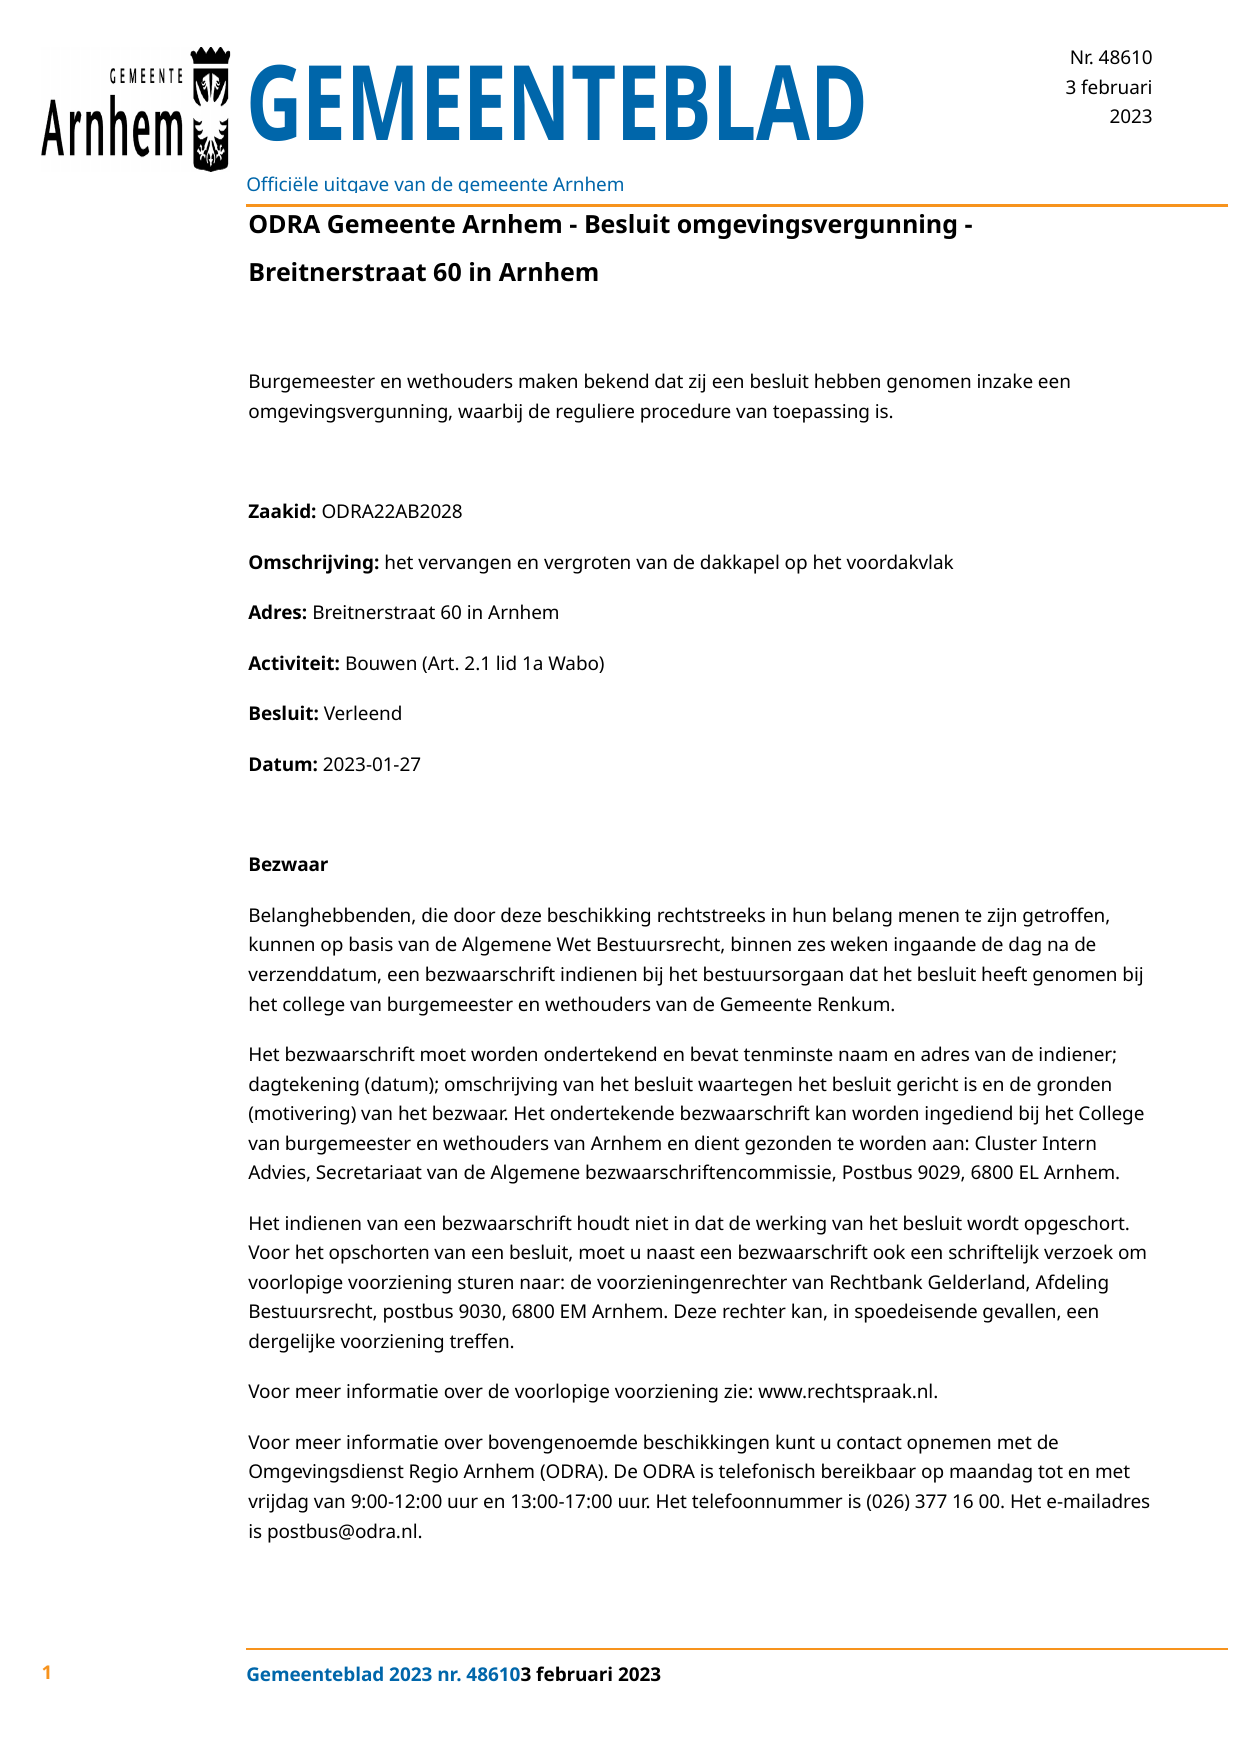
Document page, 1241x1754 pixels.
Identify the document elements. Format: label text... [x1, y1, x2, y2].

text Bezwaar [248, 852, 1152, 877]
text Zaakid: ODRA22AB2028 [248, 499, 1152, 524]
text Adres: Breitnerstraat 60 in Arnhem [248, 599, 1152, 625]
text Activiteit: Bouwen (Art. 2.1 lid 1a Wabo) [248, 650, 1152, 676]
text Burgemeester en wethouders maken bekend dat zij een besluit hebben genomen inzake een omgevingsvergunning, waarbij de reguliere procedure van toepassing is. [248, 368, 1152, 424]
text Voor meer informatie over bovengenoemde beschikkingen kunt u contact opnemen met de Omgevingsdienst Regio Arnhem (ODRA). De ODRA is telefonisch bereikbaar op maandag tot en met vrijdag van 9:00-12:00 uur en 13:00-17:00 uur. Het telefoonnummer is (026) 377 16 00. Het e-mailadres is postbus@odra.nl. [248, 1429, 1152, 1544]
text Datum: 2023-01-27 [248, 751, 1152, 777]
text ODRA Gemeente Arnhem - Besluit omgevingsvergunning - Breitnerstraat 60 in Arnhem [248, 207, 1152, 288]
text Het bezwaarschrift moet worden ondertekend en bevat tenminste naam en adres van de indiener; dagtekening (datum); omschrijving van het besluit waartegen het besluit gericht is en de gronden (motivering) van het bezwaar. Het ondertekende bezwaarschrift kan worden ingediend bij het College van burgemeester en wethouders van Arnhem en dient gezonden te worden aan: Cluster Intern Advies, Secretariaat van de Algemene bezwaarschriftencommissie, Postbus 9029, 6800 EL Arnhem. [248, 1041, 1152, 1185]
picture [41, 47, 231, 172]
text Belanghebbenden, die door deze beschikking rechtstreeks in hun belang menen te zijn getroffen, kunnen op basis van de Algemene Wet Bestuursrecht, binnen zes weken ingaande de dag na de verzenddatum, een bezwaarschrift indienen bij het bestuursorgaan dat het besluit heeft genomen bij het college van burgemeester en wethouders van de Gemeente Renkum. [248, 902, 1152, 1017]
text Voor meer informatie over de voorlopige voorziening zie: www.rechtspraak.nl. [248, 1379, 1152, 1404]
text Het indienen van een bezwaarschrift houdt niet in dat de werking van het besluit wordt opgeschort. Voor het opschorten van een besluit, moet u naast een bezwaarschrift ook een schriftelijk verzoek om voorlopige voorziening sturen naar: de voorzieningenrechter van Rechtbank Gelderland, Afdeling Bestuursrecht, postbus 9030, 6800 EM Arnhem. Deze rechter kan, in spoedeisende gevallen, een dergelijke voorziening treffen. [248, 1210, 1152, 1354]
text Omschrijving: het vervangen en vergroten van de dakkapel op het voordakvlak [248, 549, 1152, 575]
text Besluit: Verleend [248, 700, 1152, 726]
